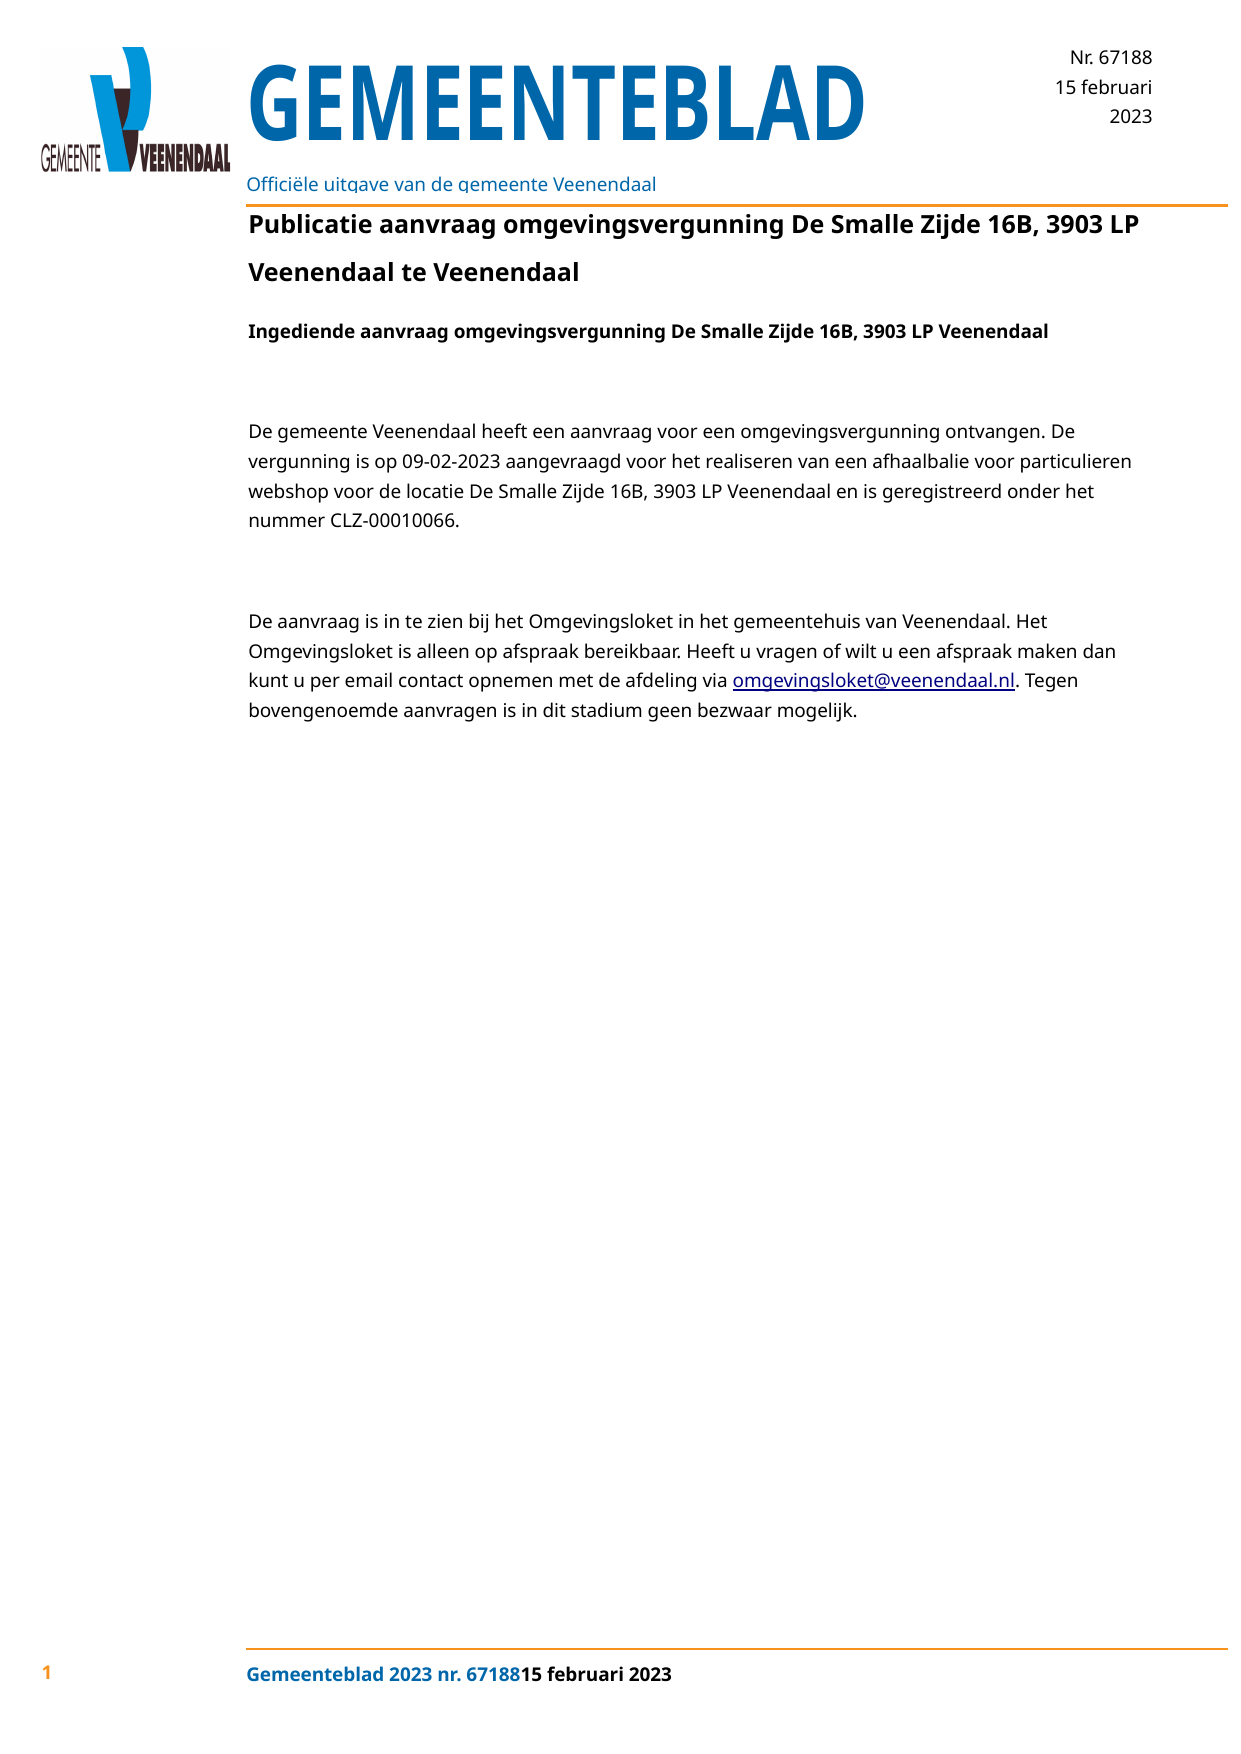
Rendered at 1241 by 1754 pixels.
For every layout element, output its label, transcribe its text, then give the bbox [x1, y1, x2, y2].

text Publicatie aanvraag omgevingsvergunning De Smalle Zijde 16B, 3903 LP Veenendaal te Veenendaal [248, 207, 1152, 288]
text De gemeente Veenendaal heeft een aanvraag voor een omgevingsvergunning ontvangen. De vergunning is op 09-02-2023 aangevraagd voor het realiseren van een afhaalbalie voor particulieren webshop voor de locatie De Smalle Zijde 16B, 3903 LP Veenendaal en is geregistreerd onder het nummer CLZ-00010066. [248, 419, 1152, 533]
picture [123, 47, 231, 172]
text Ingediende aanvraag omgevingsvergunning De Smalle Zijde 16B, 3903 LP Veenendaal [248, 318, 1152, 344]
text De aanvraag is in te zien bij het Omgevingsloket in het gemeentehuis van Veenendaal. Het Omgevingsloket is alleen op afspraak bereikbaar. Heeft u vragen of wilt u een afspraak maken dan kunt u per email contact opnemen met de afdeling via omgevingsloket@veenendaal.nl. Tegen bovengenoemde aanvragen is in dit stadium geen bezwaar mogelijk. [248, 608, 1152, 723]
picture [41, 47, 130, 172]
